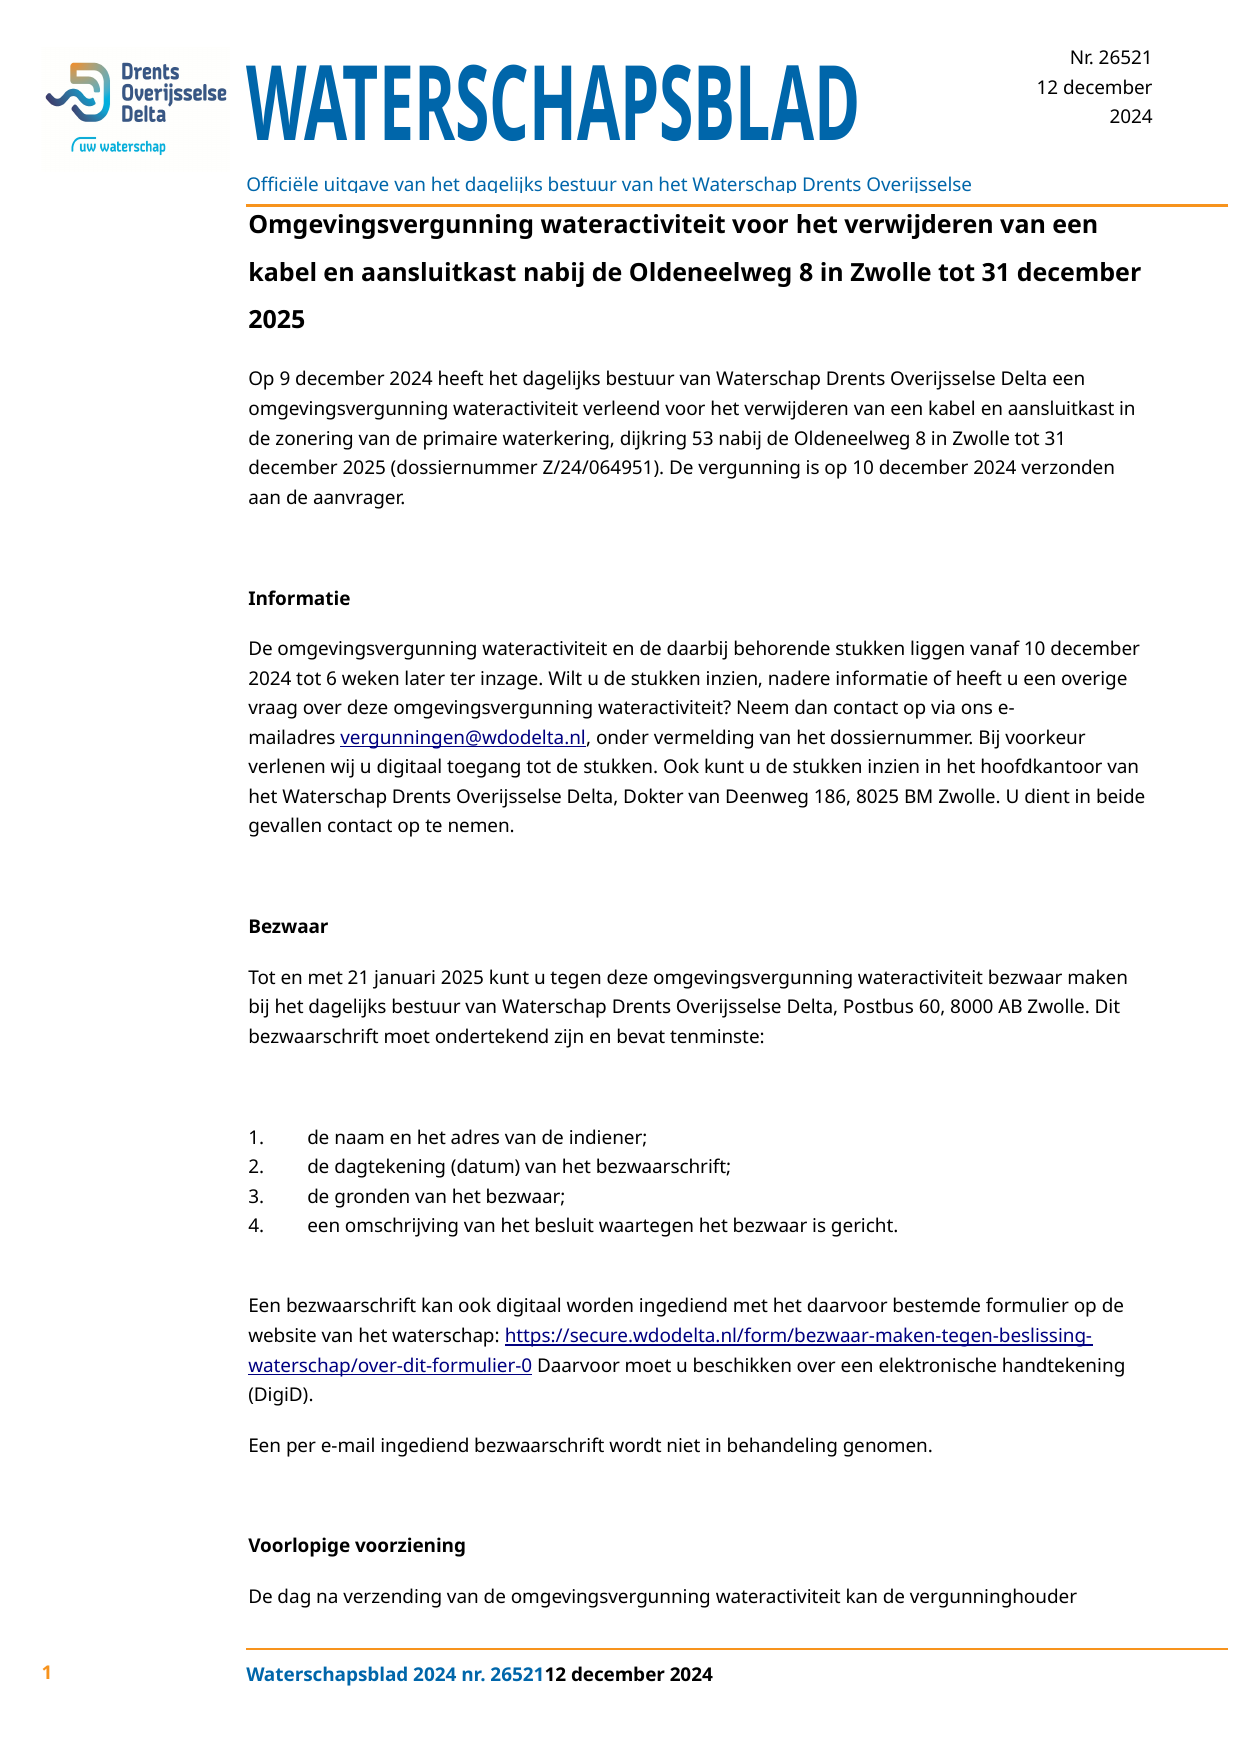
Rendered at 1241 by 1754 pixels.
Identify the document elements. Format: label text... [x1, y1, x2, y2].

list een omschrijving van het besluit waartegen het bezwaar is gericht. [248, 1213, 1152, 1238]
list de naam en het adres van de indiener; [248, 1124, 1152, 1149]
text Een per e-mail ingediend bezwaarschrift wordt niet in behandeling genomen. [248, 1432, 1152, 1457]
text Op 9 december 2024 heeft het dagelijks bestuur van Waterschap Drents Overijsselse Delta een omgevingsvergunning wateractiviteit verleend voor het verwijderen van een kabel en aansluitkast in de zonering van de primaire waterkering, dijkring 53 nabij de Oldeneelweg 8 in Zwolle tot 31 december 2025 (dossiernummer Z/24/064951). De vergunning is op 10 december 2024 verzonden aan de aanvrager. [248, 366, 1152, 509]
list de gronden van het bezwaar; [248, 1183, 1152, 1209]
text De dag na verzending van de omgevingsvergunning wateractiviteit kan de vergunninghouder [248, 1583, 1152, 1609]
text De omgevingsvergunning wateractiviteit en de daarbij behorende stukken liggen vanaf 10 december 2024 tot 6 weken later ter inzage. Wilt u de stukken inzien, nadere informatie of heeft u een overige vraag over deze omgevingsvergunning wateractiviteit? Neem dan contact op via ons e-mailadres vergunningen@wdodelta.nl, onder vermelding van het dossiernummer. Bij voorkeur verlenen wij u digitaal toegang tot de stukken. Ook kunt u de stukken inzien in het hoofdkantoor van het Waterschap Drents Overijsselse Delta, Dokter van Deenweg 186, 8025 BM Zwolle. U dient in beide gevallen contact op te nemen. [248, 635, 1152, 838]
text Omgevingsvergunning wateractiviteit voor het verwijderen van een kabel en aansluitkast nabij de Oldeneelweg 8 in Zwolle tot 31 december 2025 [248, 207, 1152, 336]
text Tot en met 21 januari 2025 kunt u tegen deze omgevingsvergunning wateractiviteit bezwaar maken bij het dagelijks bestuur van Waterschap Drents Overijsselse Delta, Postbus 60, 8000 AB Zwolle. Dit bezwaarschrift moet ondertekend zijn en bevat tenminste: [248, 964, 1152, 1049]
text Informatie [248, 585, 1152, 610]
text Voorlopige voorziening [248, 1533, 1152, 1558]
picture [41, 47, 231, 172]
text Een bezwaarschrift kan ook digitaal worden ingediend met het daarvoor bestemde formulier op de website van het waterschap: https://secure.wdodelta.nl/form/bezwaar-maken-tegen-beslissing-waterschap/over-dit-formulier-0 Daarvoor moet u beschikken over een elektronische handtekening (DigiD). [248, 1293, 1152, 1407]
text Bezwaar [248, 913, 1152, 939]
list de dagtekening (datum) van het bezwaarschrift; [248, 1153, 1152, 1179]
